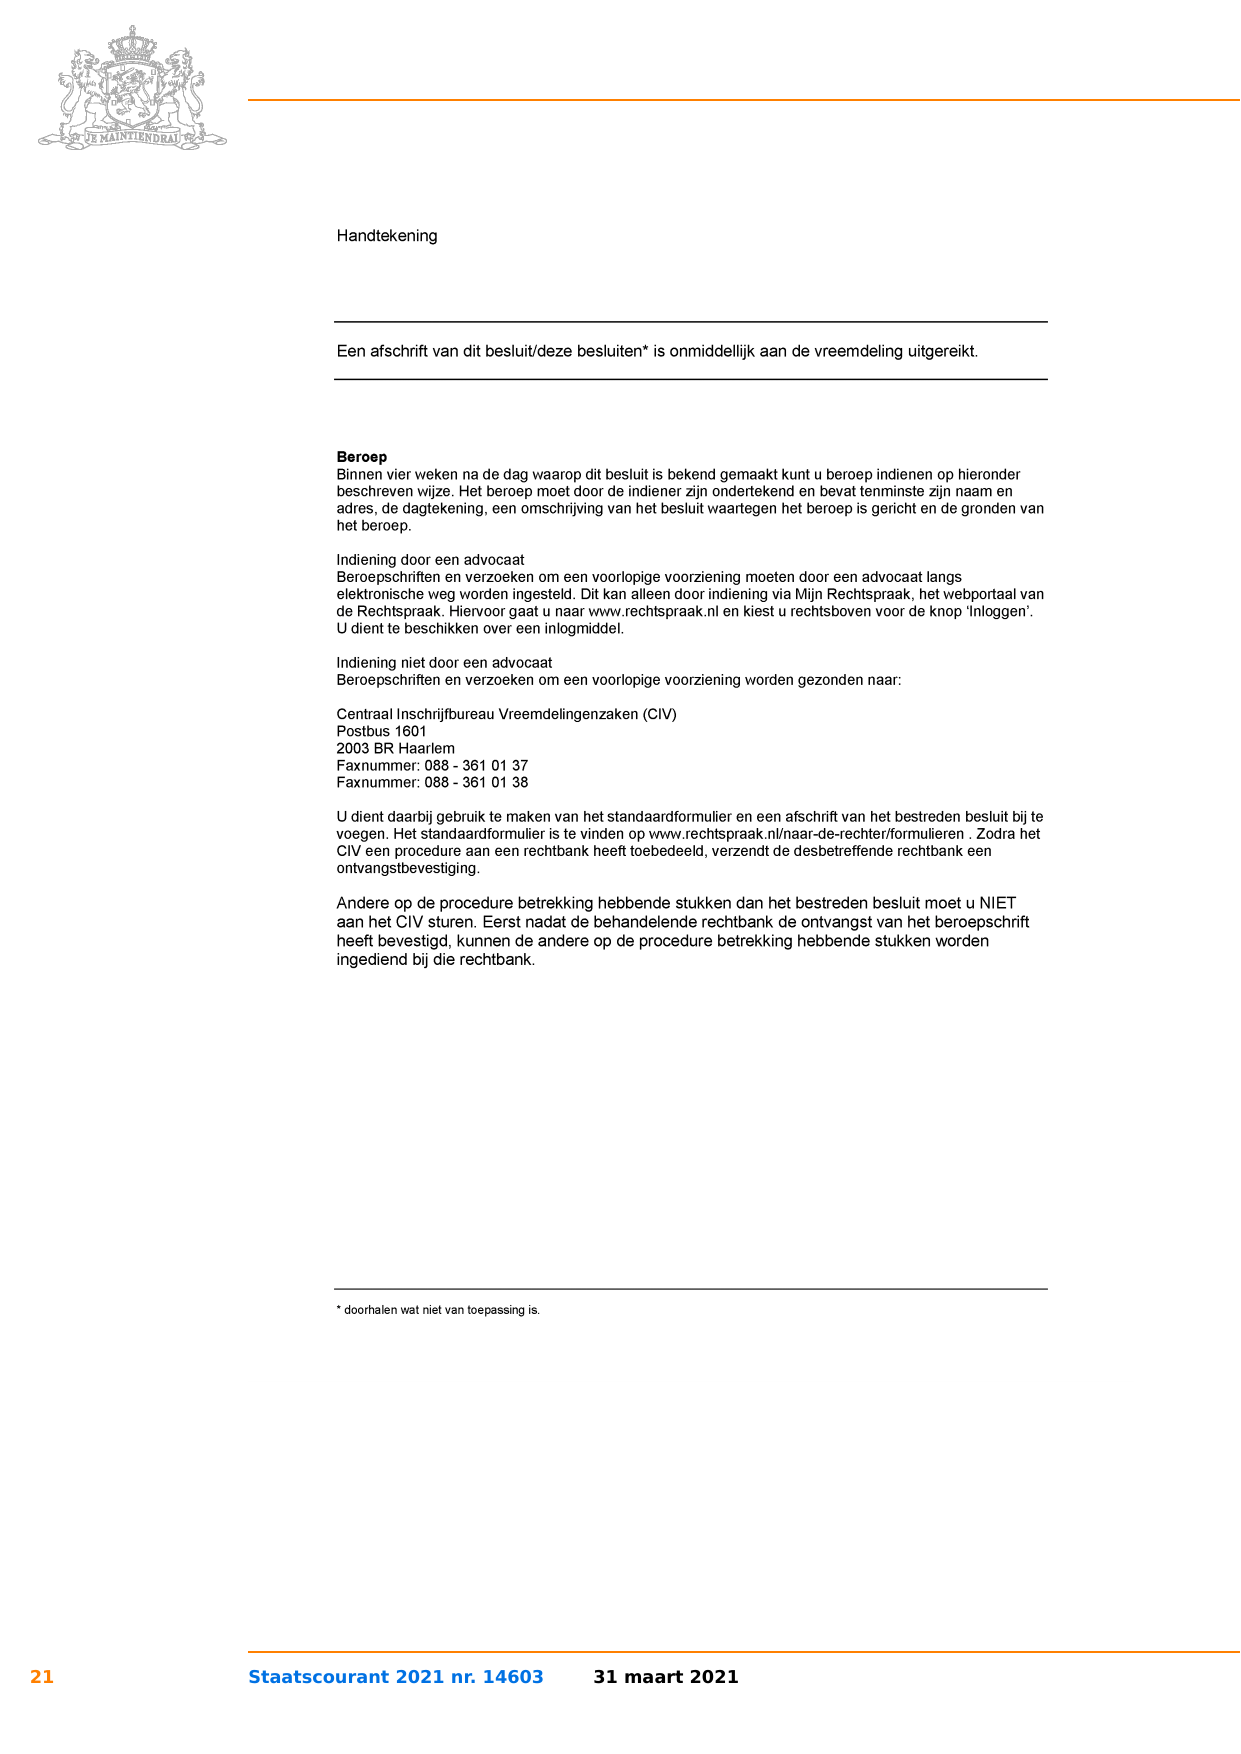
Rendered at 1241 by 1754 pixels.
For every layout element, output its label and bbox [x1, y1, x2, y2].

text [1134, 130, 1163, 1382]
picture [248, 130, 1134, 1382]
picture [38, 25, 227, 150]
